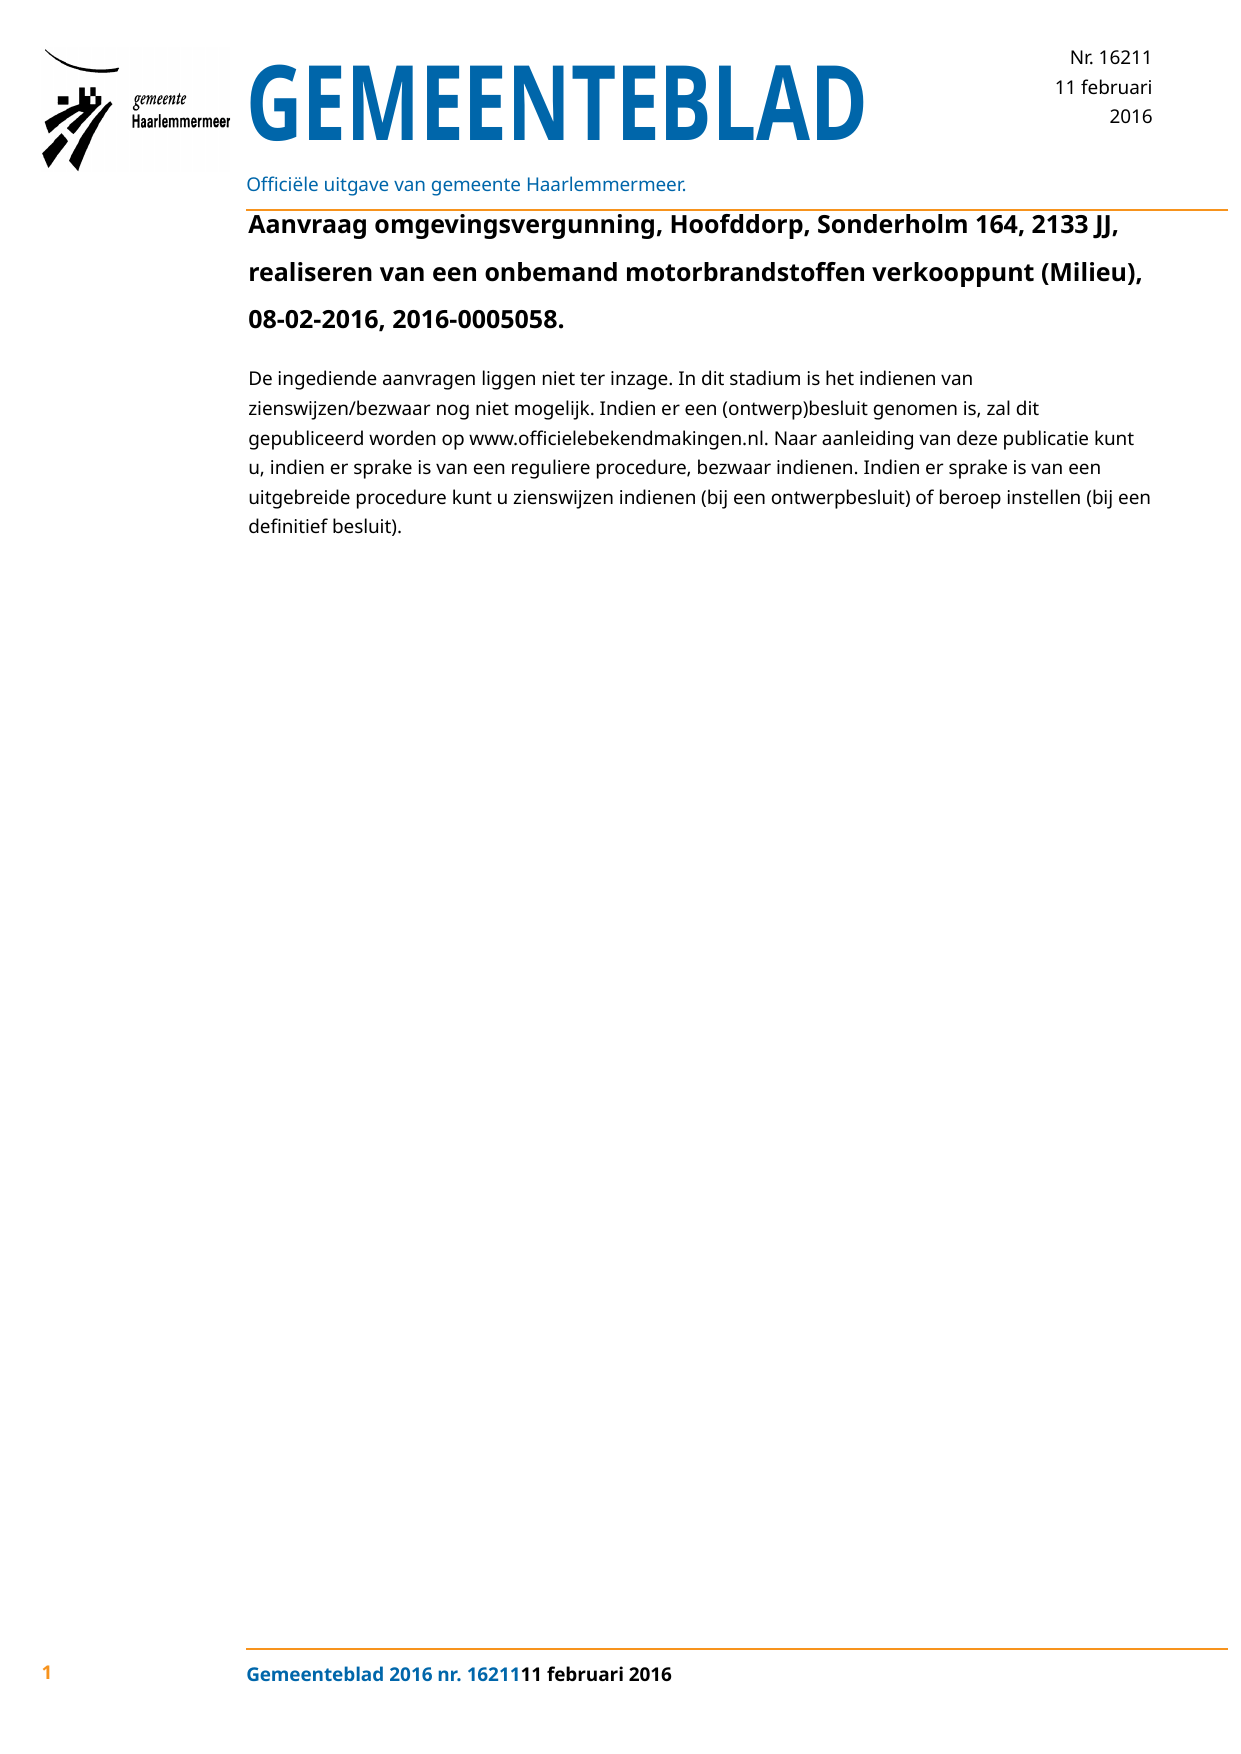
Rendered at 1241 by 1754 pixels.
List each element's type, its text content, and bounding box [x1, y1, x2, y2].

text Aanvraag omgevingsvergunning, Hoofddorp, Sonderholm 164, 2133 JJ, realiseren van een onbemand motorbrandstoffen verkooppunt (Milieu), 08-02-2016, 2016-0005058. [248, 211, 1152, 336]
picture [41, 47, 231, 172]
text De ingediende aanvragen liggen niet ter inzage. In dit stadium is het indienen van zienswijzen/bezwaar nog niet mogelijk. Indien er een (ontwerp)besluit genomen is, zal dit gepubliceerd worden op www.officielebekendmakingen.nl. Naar aanleiding van deze publicatie kunt u, indien er sprake is van een reguliere procedure, bezwaar indienen. Indien er sprake is van een uitgebreide procedure kunt u zienswijzen indienen (bij een ontwerpbesluit) of beroep instellen (bij een definitief besluit). [248, 366, 1152, 539]
